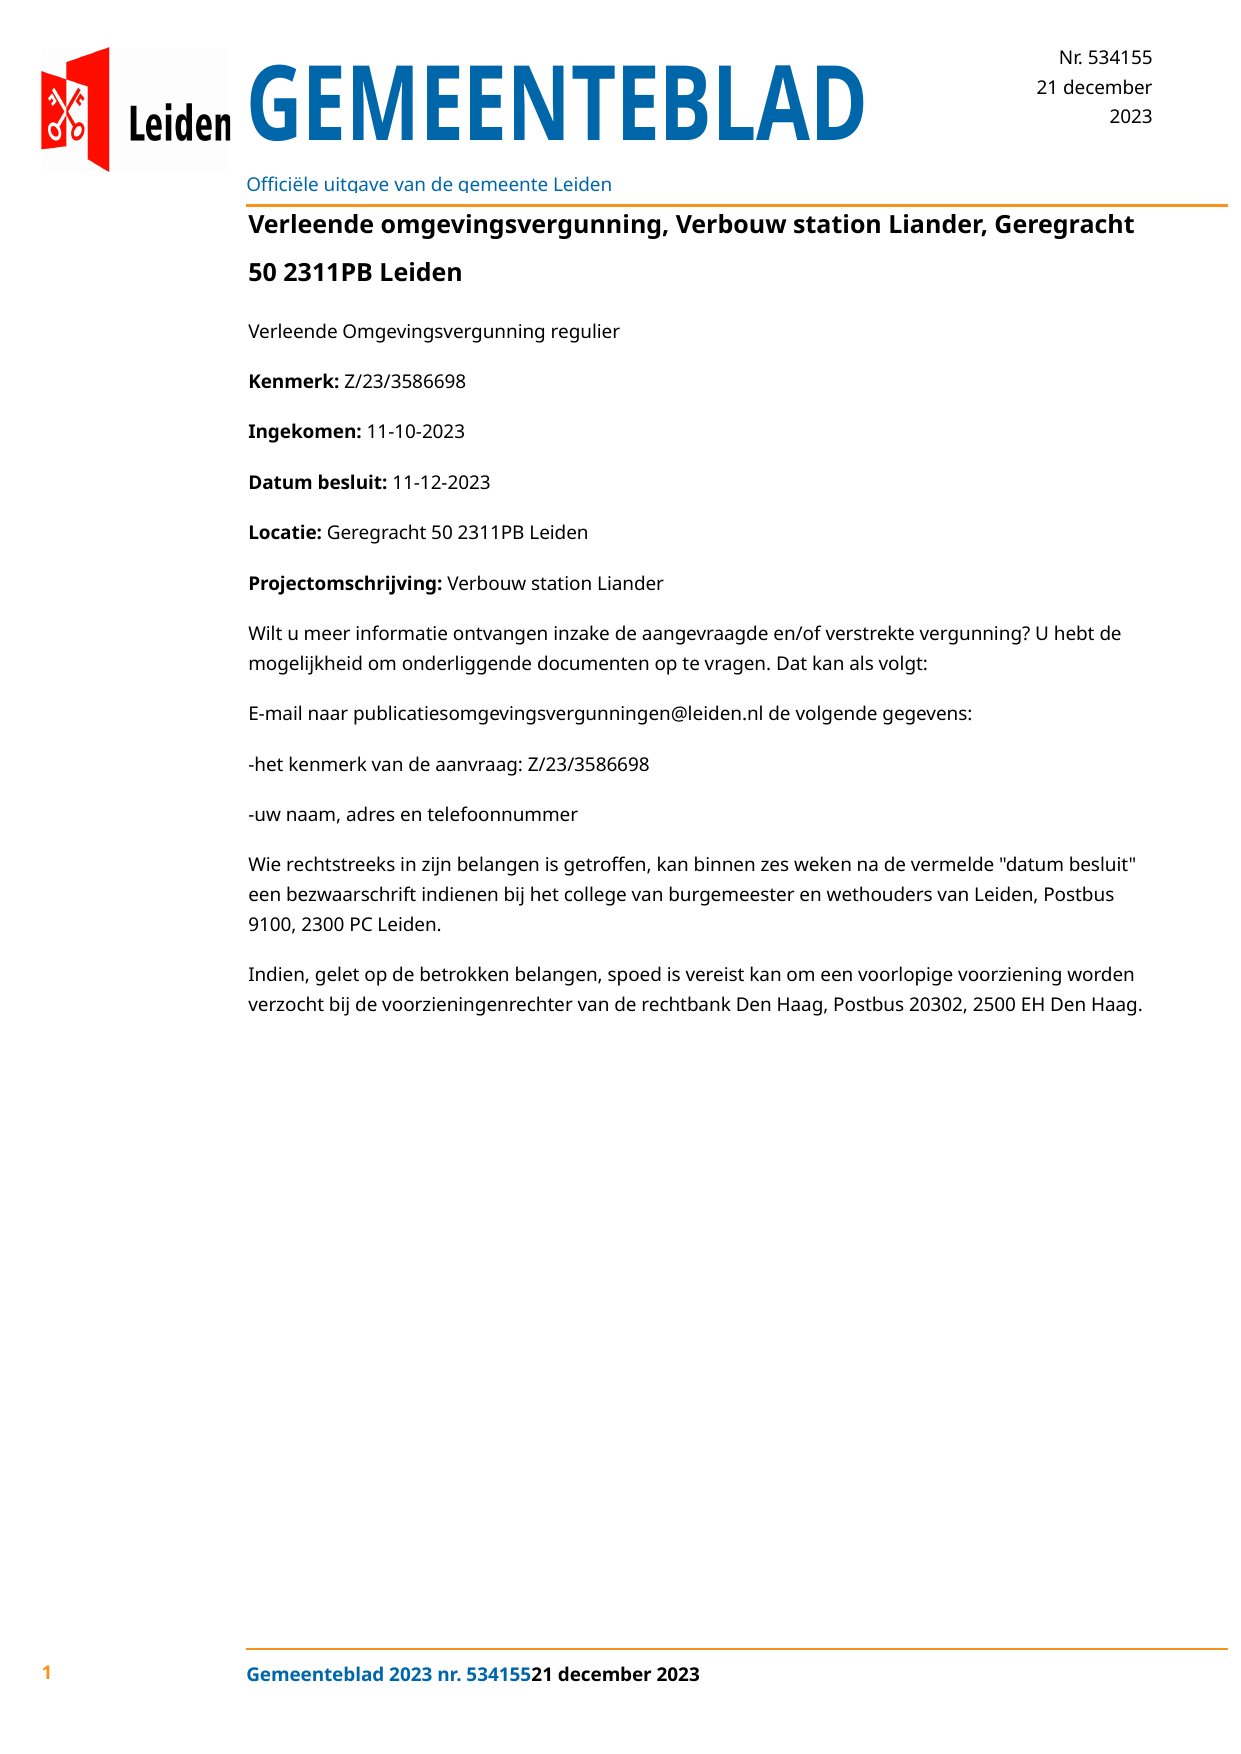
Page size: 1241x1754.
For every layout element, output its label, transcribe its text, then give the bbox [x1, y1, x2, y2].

picture [41, 47, 231, 172]
text Projectomschrijving: Verbouw station Liander [248, 570, 1152, 596]
text Ingekomen: 11-10-2023 [248, 419, 1152, 444]
text Wie rechtstreeks in zijn belangen is getroffen, kan binnen zes weken na de vermelde "datum besluit" een bezwaarschrift indienen bij het college van burgemeester en wethouders van Leiden, Postbus 9100, 2300 PC Leiden. [248, 852, 1152, 937]
text Indien, gelet op de betrokken belangen, spoed is vereist kan om een voorlopige voorziening worden verzocht bij de voorzieningenrechter van de rechtbank Den Haag, Postbus 20302, 2500 EH Den Haag. [248, 961, 1152, 1017]
text Datum besluit: 11-12-2023 [248, 469, 1152, 495]
text E-mail naar publicatiesomgevingsvergunningen@leiden.nl de volgende gegevens: [248, 700, 1152, 726]
text Locatie: Geregracht 50 2311PB Leiden [248, 519, 1152, 545]
text Wilt u meer informatie ontvangen inzake de aangevraagde en/of verstrekte vergunning? U hebt de mogelijkheid om onderliggende documenten op te vragen. Dat kan als volgt: [248, 620, 1152, 676]
text -uw naam, adres en telefoonnummer [248, 801, 1152, 827]
text Verleende omgevingsvergunning, Verbouw station Liander, Geregracht 50 2311PB Leiden [248, 207, 1152, 288]
text Verleende Omgevingsvergunning regulier [248, 318, 1152, 344]
text -het kenmerk van de aanvraag: Z/23/3586698 [248, 751, 1152, 777]
text Kenmerk: Z/23/3586698 [248, 368, 1152, 394]
